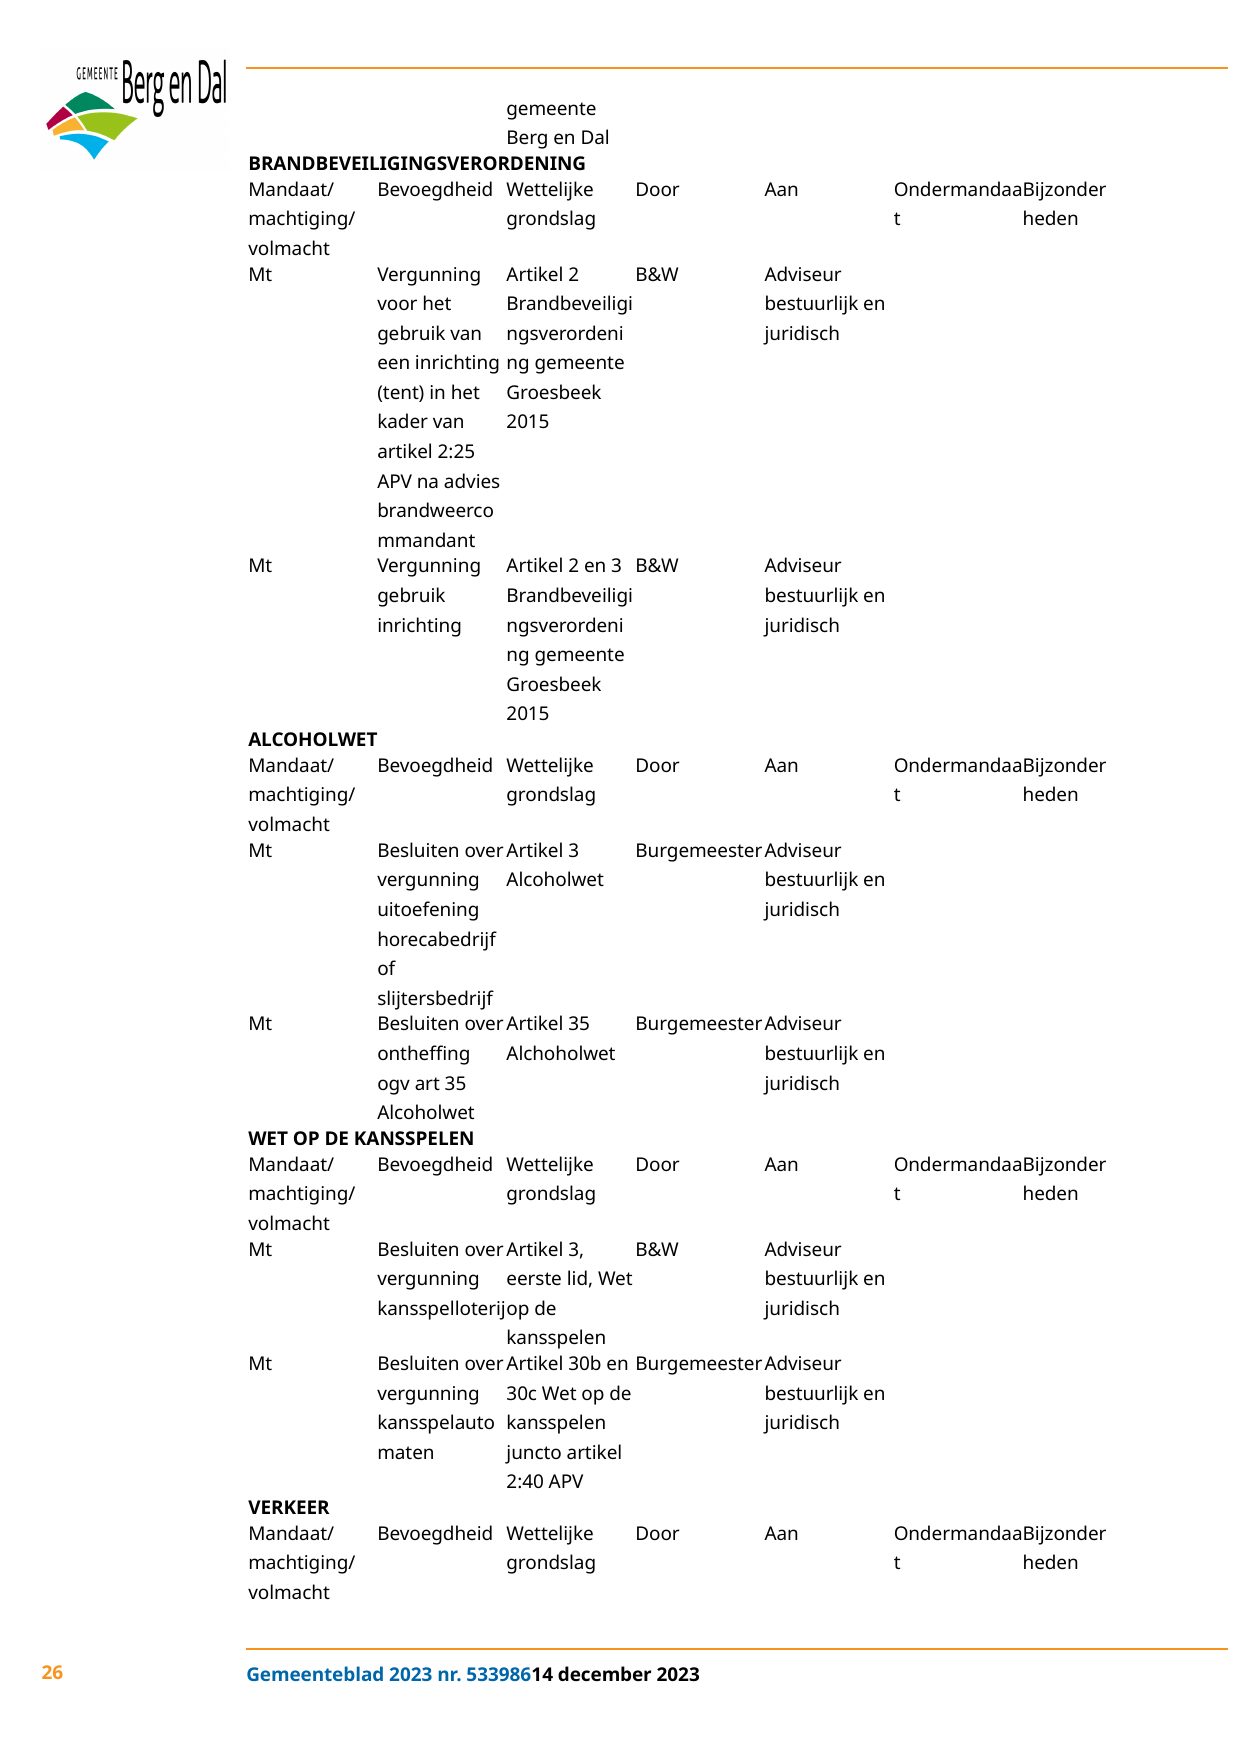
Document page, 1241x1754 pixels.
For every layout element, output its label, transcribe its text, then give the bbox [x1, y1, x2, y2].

table_cell Aan [764, 1151, 893, 1236]
table_cell [1023, 95, 1152, 150]
table_cell Adviseur bestuurlijk en juridisch [764, 1236, 893, 1350]
table_cell Vergunning gebruik inrichting [377, 553, 506, 726]
table_cell Mt [248, 261, 377, 553]
table_cell Wettelijke grondslag [506, 752, 635, 837]
table_cell [1023, 1350, 1152, 1494]
table_cell Ondermandaat [894, 1151, 1022, 1236]
table_cell Ondermandaat [894, 752, 1022, 837]
table_cell Burgemeester [635, 1350, 764, 1494]
table_cell [894, 553, 1022, 726]
table_cell Vergunning voor het gebruik van een inrichting (tent) in het kader van artikel 2:25 APV na advies brandweercommandant [377, 261, 506, 553]
table_cell Mandaat/ machtiging/ volmacht [248, 1520, 377, 1605]
table_cell Door [635, 176, 764, 261]
table_cell Mt [248, 553, 377, 726]
table_cell Adviseur bestuurlijk en juridisch [764, 261, 893, 553]
table_cell Besluiten over vergunning kansspelautomaten [377, 1350, 506, 1494]
table_cell B&W [635, 1236, 764, 1350]
table_cell Besluiten over vergunning kansspelloterij [377, 1236, 506, 1350]
table_cell Aan [764, 752, 893, 837]
table_cell Bijzonder heden [1023, 176, 1152, 261]
table_cell WET OP DE KANSSPELEN [248, 1125, 1152, 1151]
table_cell [764, 95, 893, 150]
table_cell Bevoegdheid [377, 1151, 506, 1236]
table_cell [248, 95, 377, 150]
table_cell Mandaat/ machtiging/ volmacht [248, 1151, 377, 1236]
table_cell Burgemeester [635, 1011, 764, 1125]
table_cell Ondermandaat [894, 176, 1022, 261]
table_cell Artikel 35 Alchoholwet [506, 1011, 635, 1125]
table_cell [894, 837, 1022, 1011]
table_cell VERKEER [248, 1494, 1152, 1520]
table_cell Bijzonder heden [1023, 1520, 1152, 1605]
table_cell [894, 95, 1022, 150]
table_cell Adviseur bestuurlijk en juridisch [764, 1350, 893, 1494]
table_cell Adviseur bestuurlijk en juridisch [764, 553, 893, 726]
table_cell [1023, 261, 1152, 553]
table_cell [377, 95, 506, 150]
table_cell [1023, 837, 1152, 1011]
table_cell Mt [248, 1236, 377, 1350]
table_cell Mandaat/ machtiging/ volmacht [248, 752, 377, 837]
table_cell BRANDBEVEILIGINGSVERORDENING [248, 150, 1152, 176]
table_cell Bevoegdheid [377, 1520, 506, 1605]
table_cell Adviseur bestuurlijk en juridisch [764, 1011, 893, 1125]
table_cell [894, 1011, 1022, 1125]
table_cell B&W [635, 553, 764, 726]
table_cell Bevoegdheid [377, 752, 506, 837]
table_cell Door [635, 752, 764, 837]
table_cell [1023, 1011, 1152, 1125]
table_cell ALCOHOLWET [248, 726, 1152, 752]
picture [41, 47, 231, 172]
table_cell Artikel 30b en 30c Wet op de kansspelen juncto artikel 2:40 APV [506, 1350, 635, 1494]
table_cell Bijzonder heden [1023, 752, 1152, 837]
table_cell Artikel 2 en 3 Brandbeveiligingsverordening gemeente Groesbeek 2015 [506, 553, 635, 726]
table_cell Besluiten over vergunning uitoefening horecabedrijf of slijtersbedrijf [377, 837, 506, 1011]
table_cell [894, 1350, 1022, 1494]
table_cell Aan [764, 1520, 893, 1605]
table_cell Aan [764, 176, 893, 261]
table_cell Mandaat/ machtiging/ volmacht [248, 176, 377, 261]
table_cell [894, 1236, 1022, 1350]
table_cell Mt [248, 837, 377, 1011]
table_cell [1023, 553, 1152, 726]
table_cell Artikel 3, eerste lid, Wet op de kansspelen [506, 1236, 635, 1350]
table_cell Door [635, 1520, 764, 1605]
table_cell Wettelijke grondslag [506, 176, 635, 261]
table_cell Artikel 2 Brandbeveiligingsverordening gemeente Groesbeek 2015 [506, 261, 635, 553]
table_cell [635, 95, 764, 150]
table_cell Mt [248, 1350, 377, 1494]
table_cell [1023, 1236, 1152, 1350]
table_cell Artikel 3 Alcoholwet [506, 837, 635, 1011]
table_cell Besluiten over ontheffing ogv art 35 Alcoholwet [377, 1011, 506, 1125]
table_cell gemeente Berg en Dal [506, 95, 635, 150]
table_cell Bijzonder heden [1023, 1151, 1152, 1236]
table_cell Wettelijke grondslag [506, 1151, 635, 1236]
table_cell Wettelijke grondslag [506, 1520, 635, 1605]
table_cell B&W [635, 261, 764, 553]
table_cell Adviseur bestuurlijk en juridisch [764, 837, 893, 1011]
table_cell Mt [248, 1011, 377, 1125]
table_cell Door [635, 1151, 764, 1236]
table_cell Burgemeester [635, 837, 764, 1011]
table_cell Ondermandaat [894, 1520, 1022, 1605]
table_cell [894, 261, 1022, 553]
table_cell Bevoegdheid [377, 176, 506, 261]
